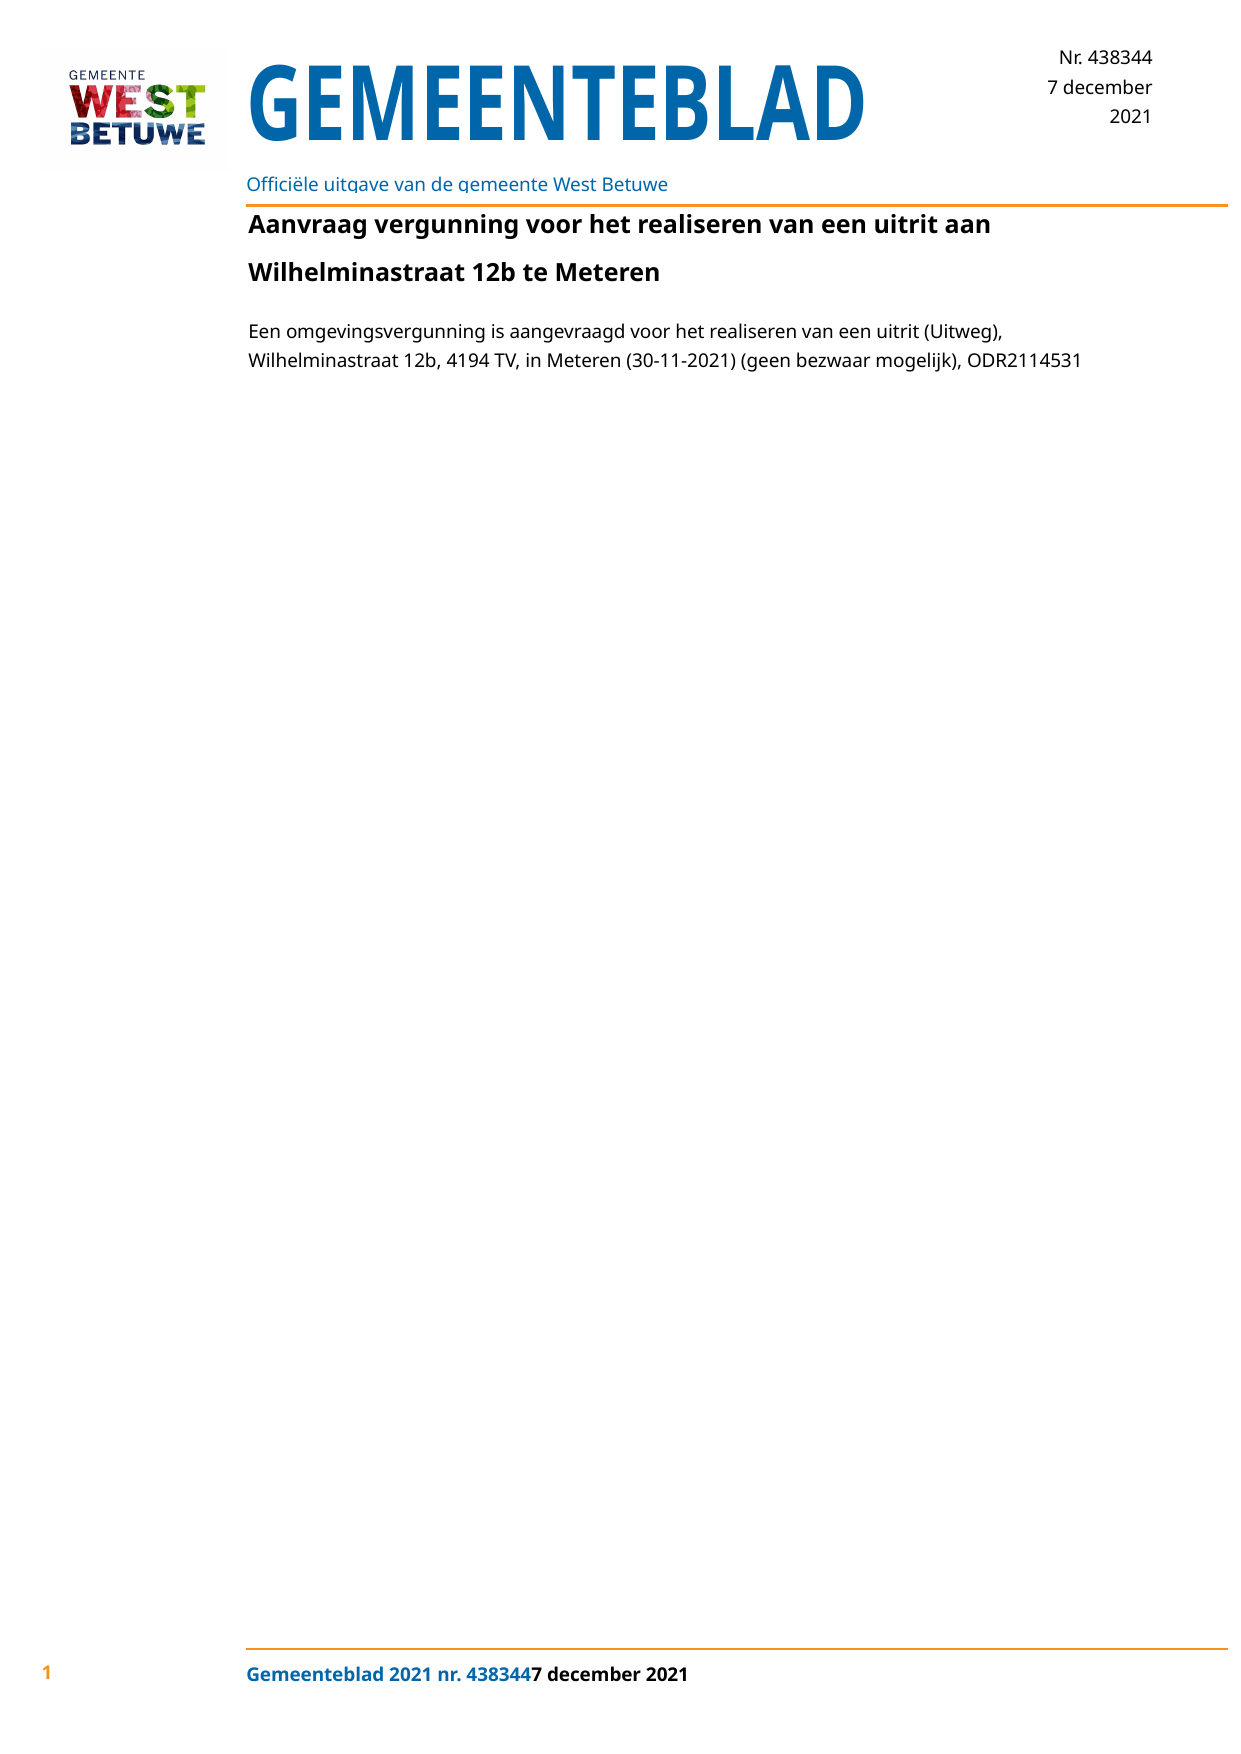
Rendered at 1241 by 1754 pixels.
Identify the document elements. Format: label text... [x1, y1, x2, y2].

picture [41, 47, 231, 172]
text Een omgevingsvergunning is aangevraagd voor het realiseren van een uitrit (Uitweg), Wilhelminastraat 12b, 4194 TV, in Meteren (30-11-2021) (geen bezwaar mogelijk), ODR2114531 [248, 318, 1152, 373]
text Aanvraag vergunning voor het realiseren van een uitrit aan Wilhelminastraat 12b te Meteren [248, 207, 1152, 288]
